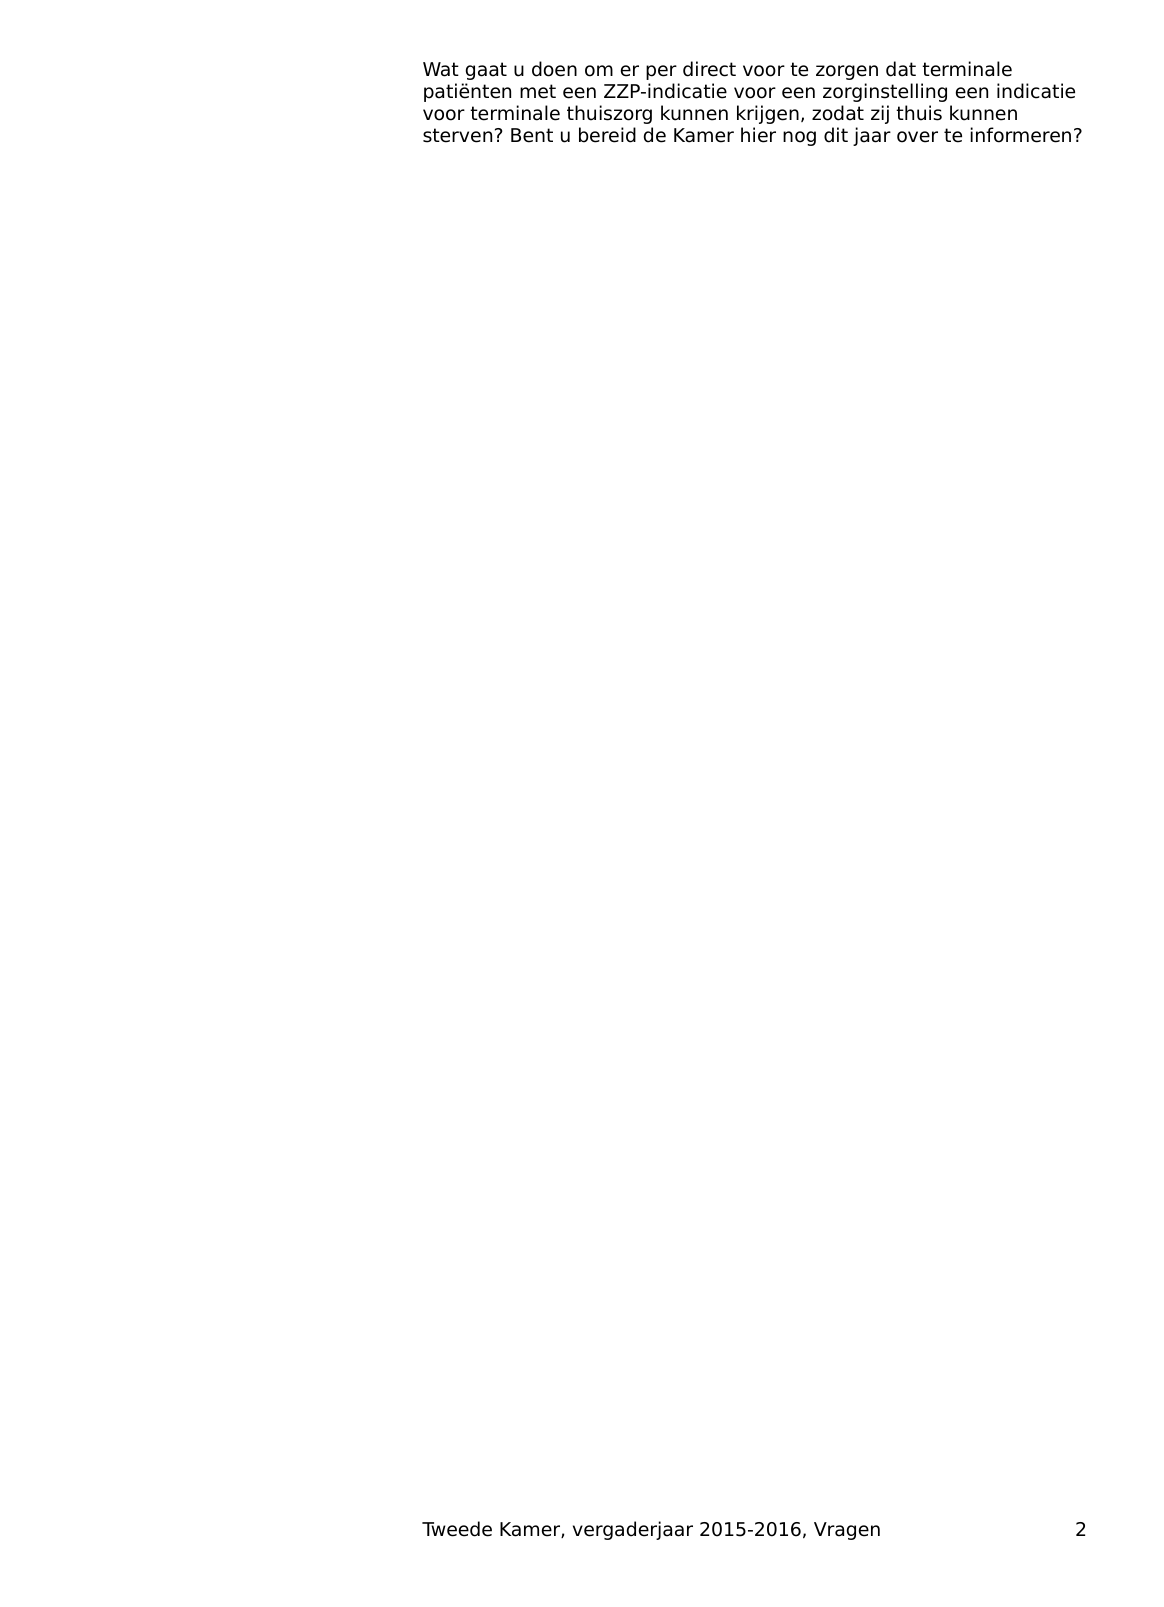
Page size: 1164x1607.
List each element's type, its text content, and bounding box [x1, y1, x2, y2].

text Wat gaat u doen om er per direct voor te zorgen dat terminale patiënten met een ZZP-indicatie voor een zorginstelling een indicatie voor terminale thuiszorg kunnen krijgen, zodat zij thuis kunnen sterven? Bent u bereid de Kamer hier nog dit jaar over te informeren? [422, 59, 1087, 147]
